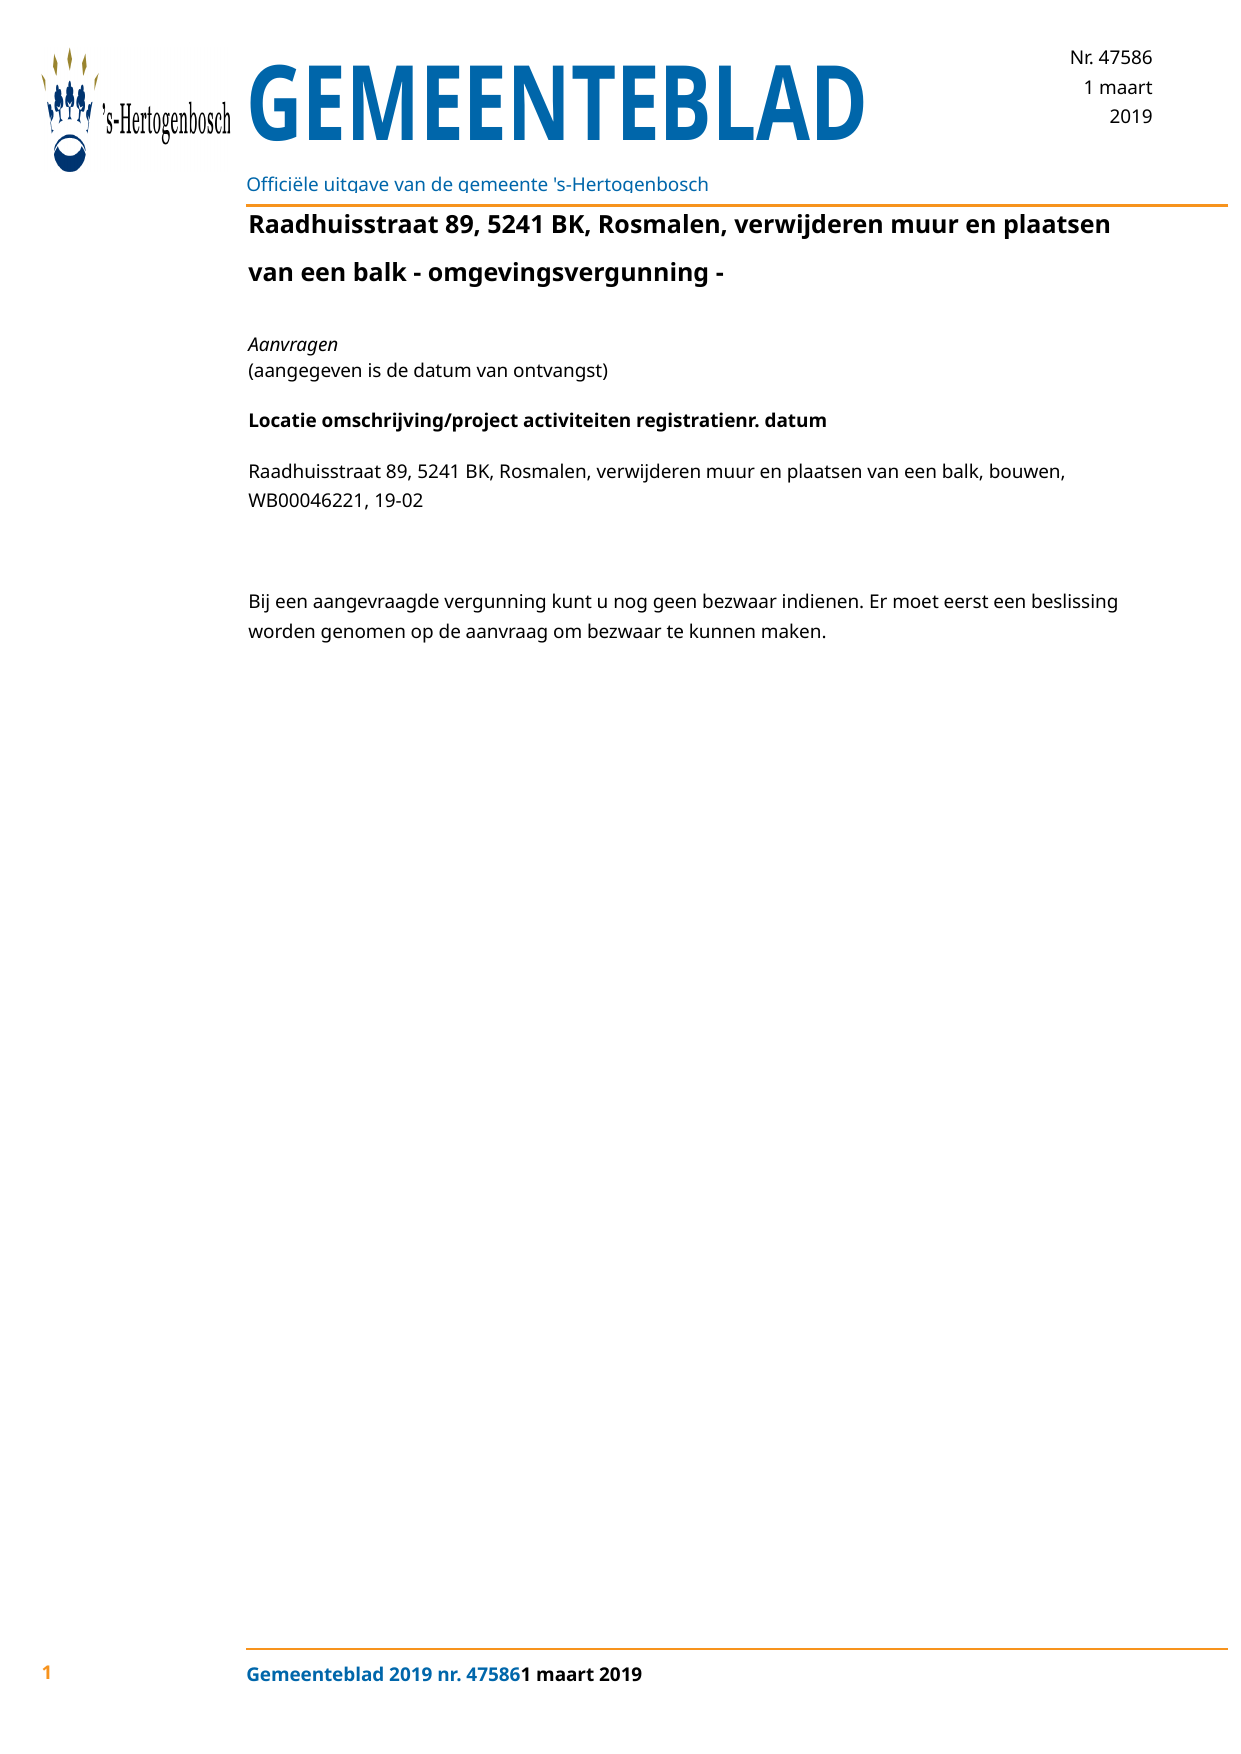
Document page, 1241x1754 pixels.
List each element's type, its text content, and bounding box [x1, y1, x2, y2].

text Raadhuisstraat 89, 5241 BK, Rosmalen, verwijderen muur en plaatsen van een balk, bouwen, WB00046221, 19-02 [248, 458, 1152, 513]
text Bij een aangevraagde vergunning kunt u nog geen bezwaar indienen. Er moet eerst een beslissing worden genomen op de aanvraag om bezwaar te kunnen maken. [248, 588, 1152, 644]
picture [41, 47, 231, 172]
text Locatie omschrijving/project activiteiten registratienr. datum [248, 408, 1152, 433]
text (aangegeven is de datum van ontvangst) [248, 357, 1152, 383]
text Aanvragen [248, 331, 1152, 357]
text Raadhuisstraat 89, 5241 BK, Rosmalen, verwijderen muur en plaatsen van een balk - omgevingsvergunning - [248, 207, 1152, 288]
